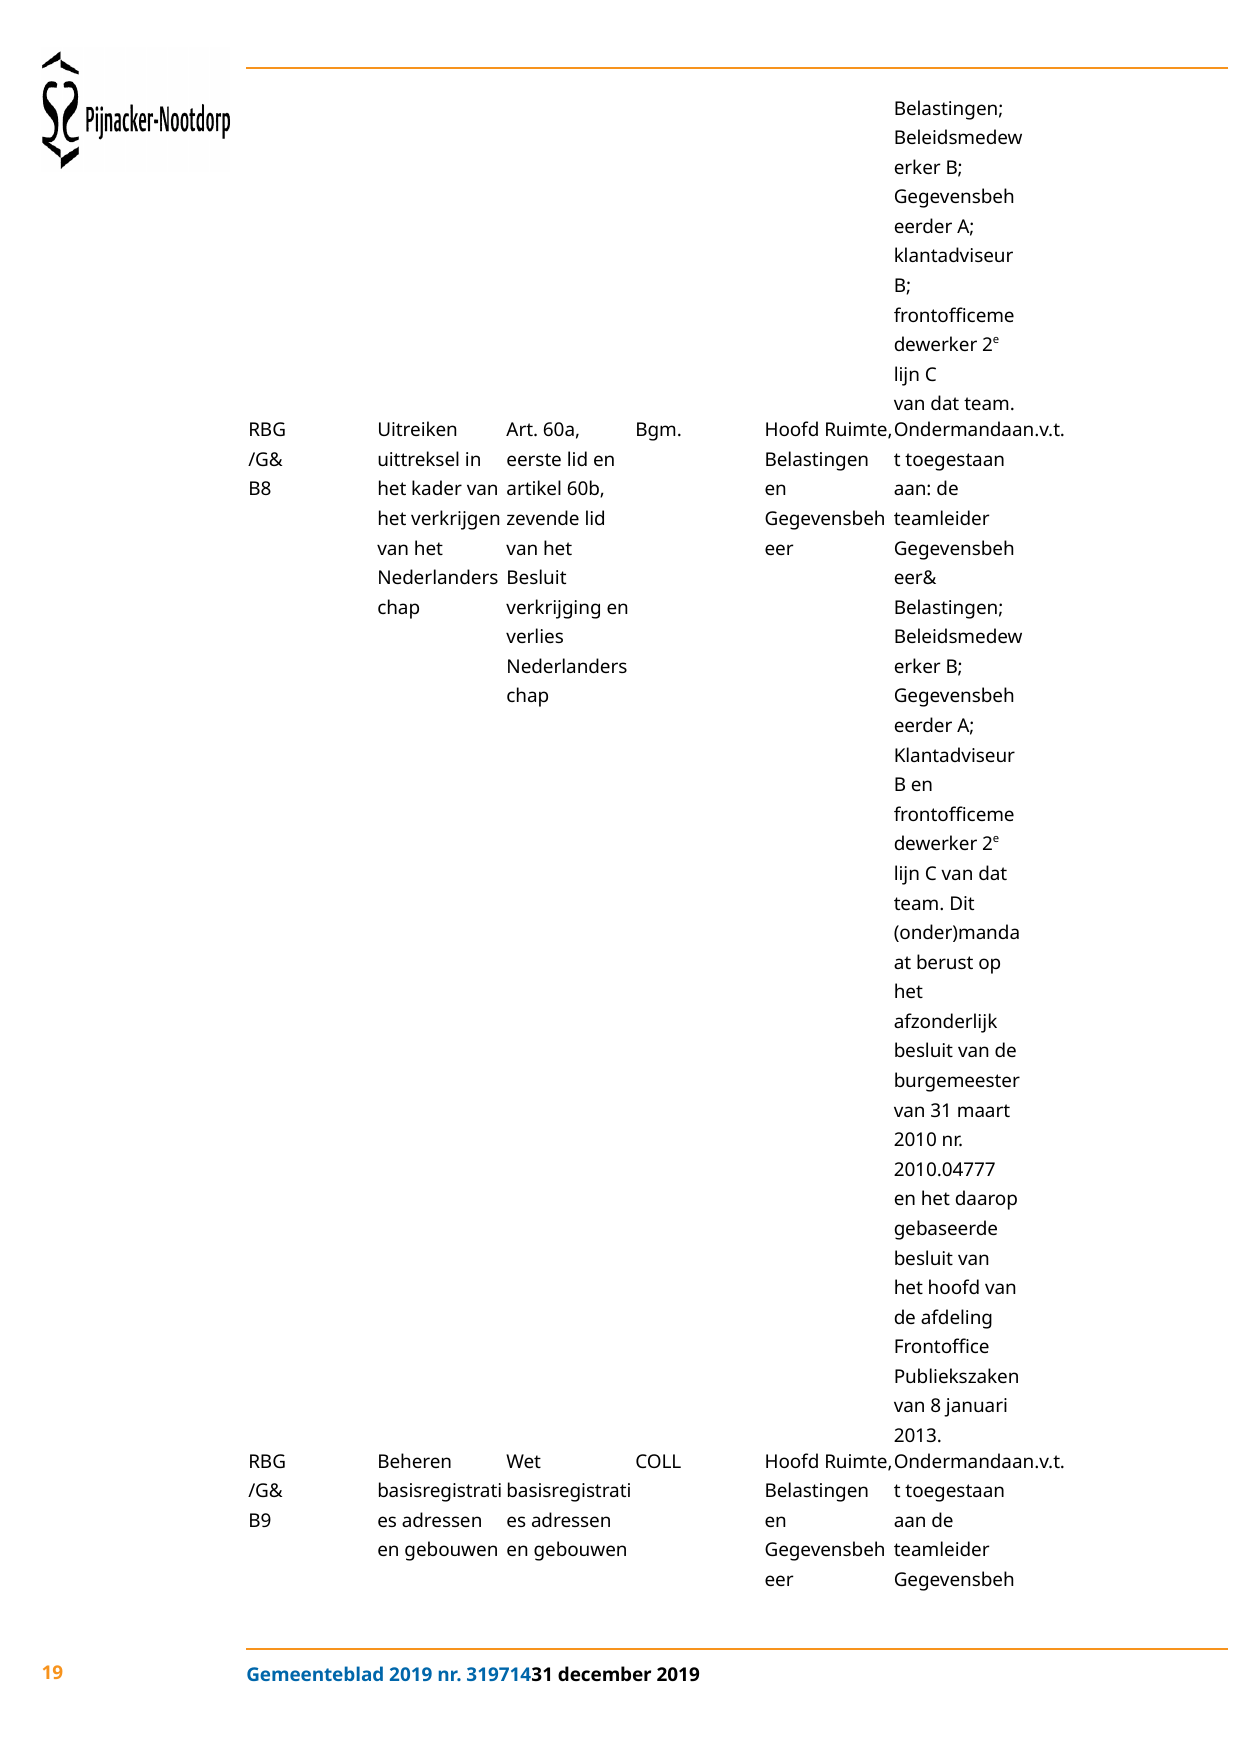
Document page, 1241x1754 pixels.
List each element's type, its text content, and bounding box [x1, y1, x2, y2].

table_cell n.v.t. [1023, 1448, 1152, 1592]
table_cell Hoofd Ruimte, Belastingen en Gegevensbeheer [764, 1448, 893, 1592]
table_cell Uitreiken uittreksel in het kader van het verkrijgen van het Nederlanderschap [377, 416, 506, 1448]
table_cell Ondermandaat toegestaan aan de teamleider Gegevensbeh [894, 1448, 1022, 1592]
table_cell [1023, 95, 1152, 416]
table_cell Wet basisregistraties adressen en gebouwen [506, 1448, 635, 1592]
table_cell RBG /G& B8 [248, 416, 377, 1448]
table_cell n.v.t. [1023, 416, 1152, 1448]
table_cell [377, 95, 506, 416]
table_cell Hoofd Ruimte, Belastingen en Gegevensbeheer [764, 416, 893, 1448]
table_cell [506, 95, 635, 416]
table_cell Beheren basisregistraties adressen en gebouwen [377, 1448, 506, 1592]
table_cell RBG /G& B9 [248, 1448, 377, 1592]
table_cell [764, 95, 893, 416]
table_cell COLL [635, 1448, 764, 1592]
table_cell [248, 95, 377, 416]
picture [41, 47, 231, 172]
table_cell Art. 60a, eerste lid en artikel 60b, zevende lid van het Besluit verkrijging en verlies Nederlanderschap [506, 416, 635, 1448]
table_cell Belastingen; Beleidsmedewerker B; Gegevensbeheerder A; klantadviseur B; frontofficemedewerker 2e lijn C van dat team. [894, 95, 1022, 416]
table_cell [635, 95, 764, 416]
table_cell Bgm. [635, 416, 764, 1448]
table_cell Ondermandaat toegestaan aan: de teamleider Gegevensbeheer& Belastingen; Beleidsmedewerker B; Gegevensbeheerder A; Klantadviseur B en frontofficemedewerker 2e lijn C van dat team. Dit (onder)mandaat berust op het afzonderlijk besluit van de burgemeester van 31 maart 2010 nr. 2010.04777 en het daarop gebaseerde besluit van het hoofd van de afdeling Frontoffice Publiekszaken van 8 januari 2013. [894, 416, 1022, 1448]
